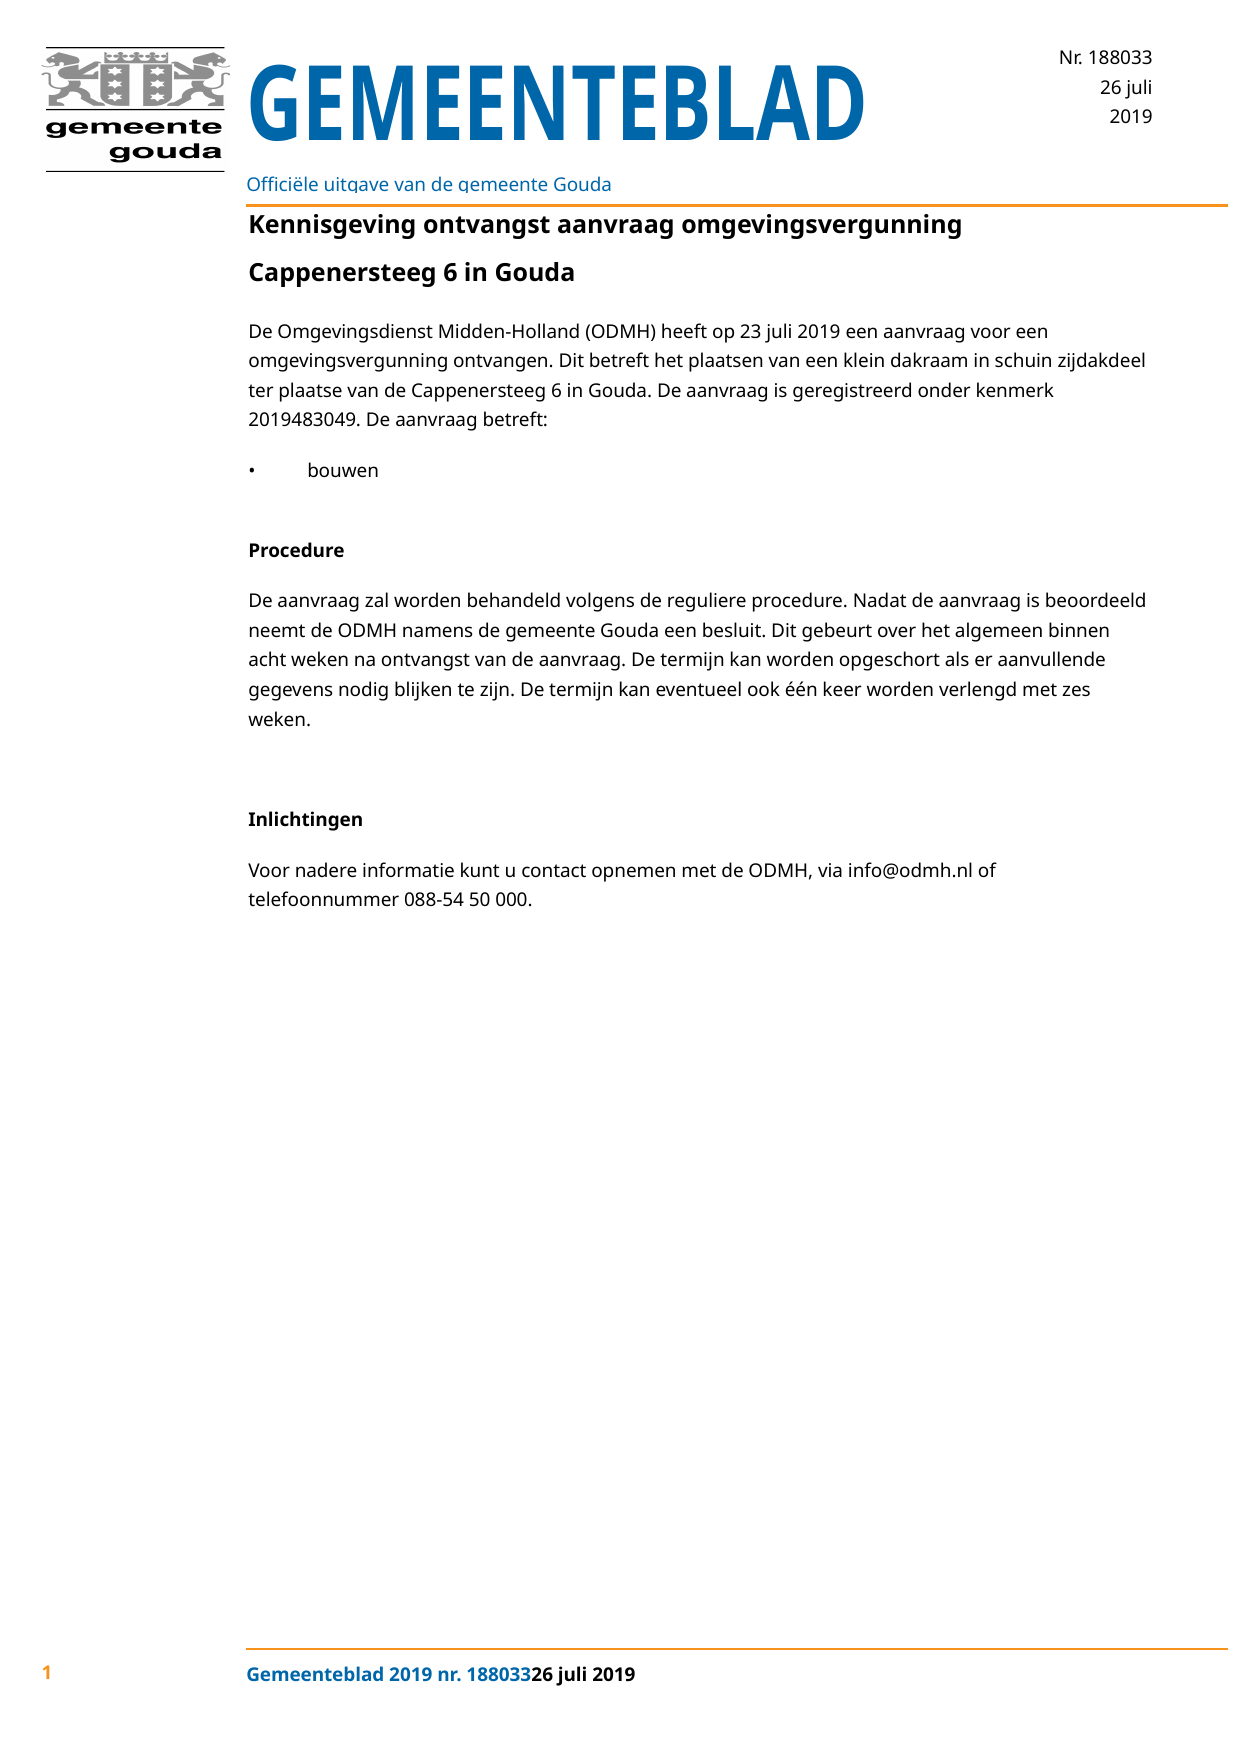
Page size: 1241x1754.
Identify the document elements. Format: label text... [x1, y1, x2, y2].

text Voor nadere informatie kunt u contact opnemen met de ODMH, via info@odmh.nl of telefoonnummer 088-54 50 000. [248, 857, 1152, 912]
text Kennisgeving ontvangst aanvraag omgevingsvergunning Cappenersteeg 6 in Gouda [248, 207, 1152, 288]
text Procedure [248, 537, 1152, 563]
text De aanvraag zal worden behandeld volgens de reguliere procedure. Nadat de aanvraag is beoordeeld neemt de ODMH namens de gemeente Gouda een besluit. Dit gebeurt over het algemeen binnen acht weken na ontvangst van de aanvraag. De termijn kan worden opgeschort als er aanvullende gegevens nodig blijken te zijn. De termijn kan eventueel ook één keer worden verlengd met zes weken. [248, 587, 1152, 732]
text De Omgevingsdienst Midden-Holland (ODMH) heeft op 23 juli 2019 een aanvraag voor een omgevingsvergunning ontvangen. Dit betreft het plaatsen van een klein dakraam in schuin zijdakdeel ter plaatse van de Cappenersteeg 6 in Gouda. De aanvraag is geregistreerd onder kenmerk 2019483049. De aanvraag betreft: [248, 318, 1152, 432]
picture [41, 47, 231, 172]
list bouwen [248, 457, 1152, 483]
text Inlichtingen [248, 807, 1152, 832]
